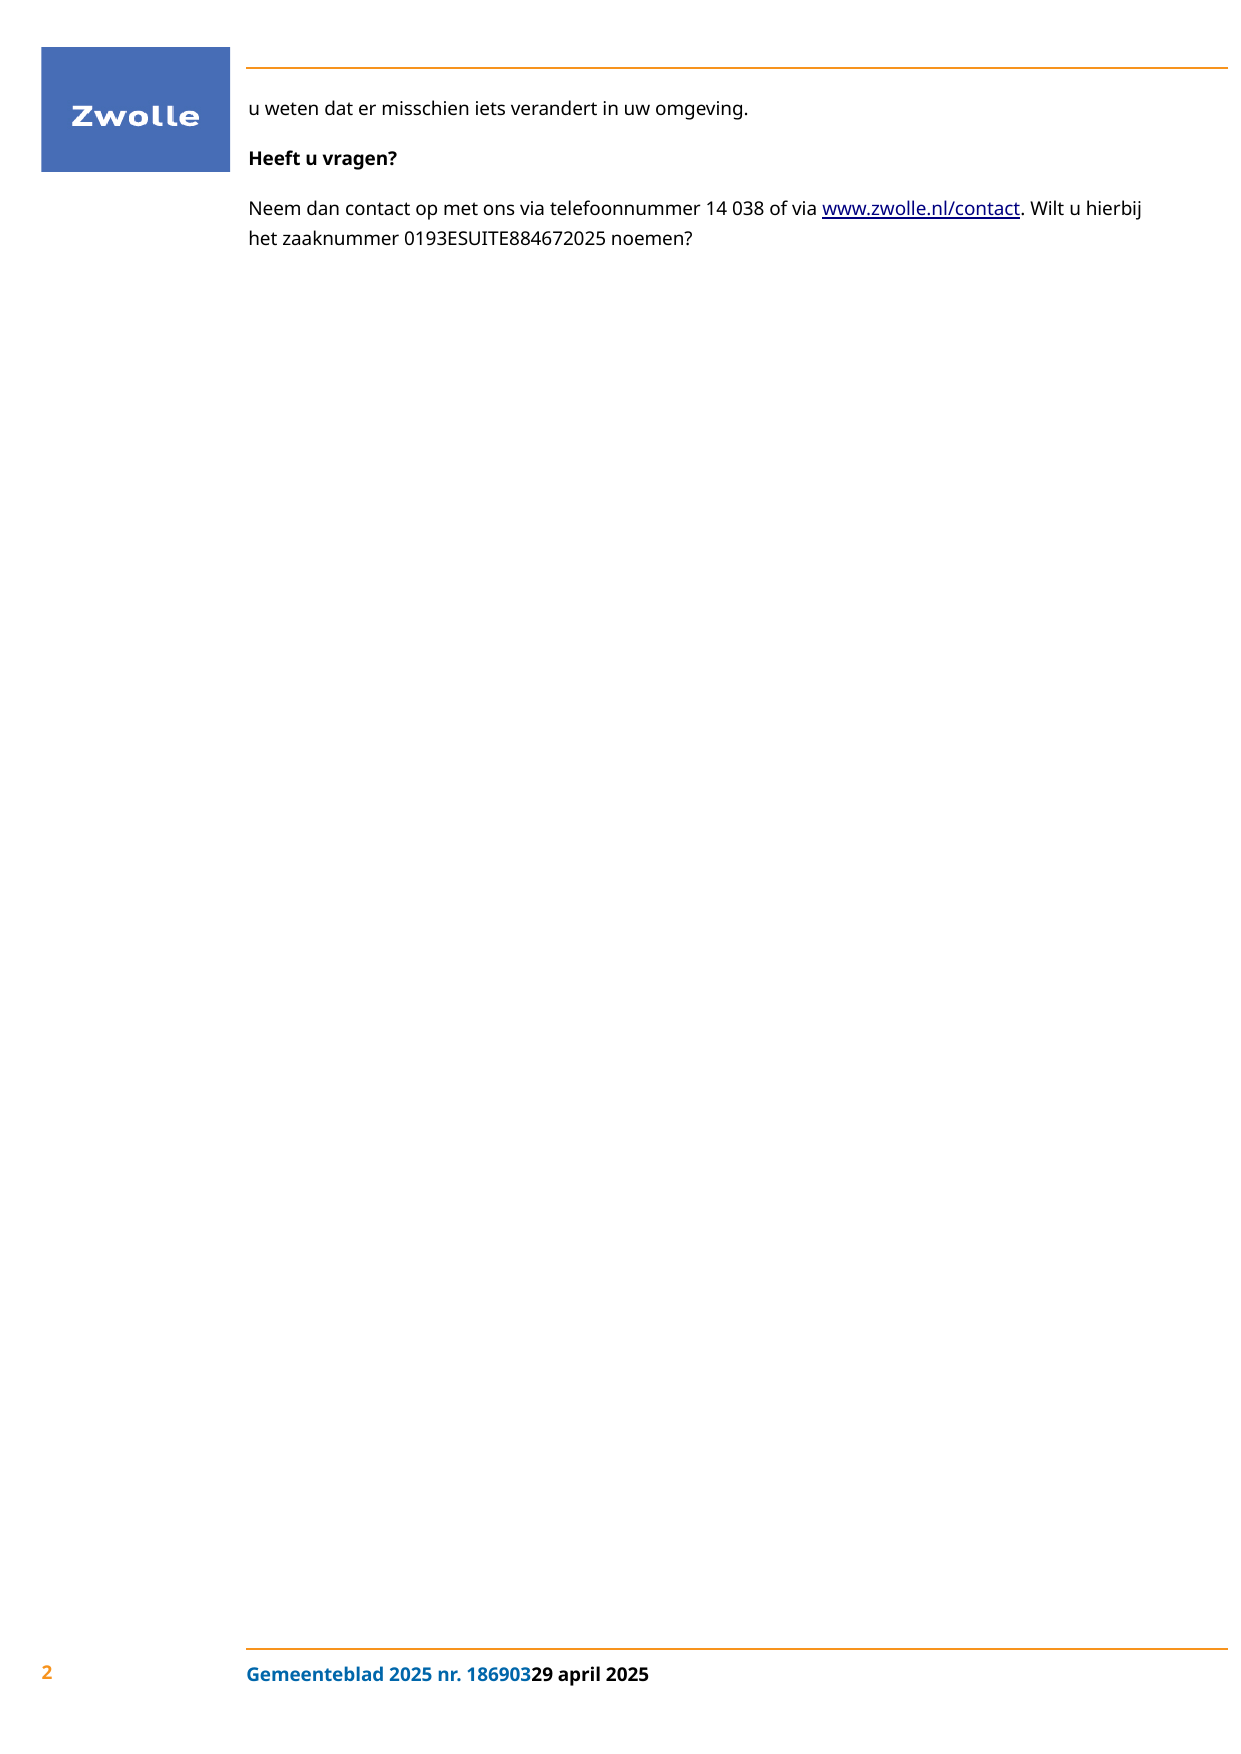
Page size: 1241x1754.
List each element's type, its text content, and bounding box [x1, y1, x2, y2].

text Neem dan contact op met ons via telefoonnummer 14 038 of via www.zwolle.nl/contact. Wilt u hierbij het zaaknummer 0193ESUITE884672025 noemen? [248, 196, 1152, 251]
text Heeft u vragen? [248, 145, 1152, 171]
picture [41, 47, 231, 172]
text u weten dat er misschien iets verandert in uw omgeving. [248, 95, 1152, 121]
